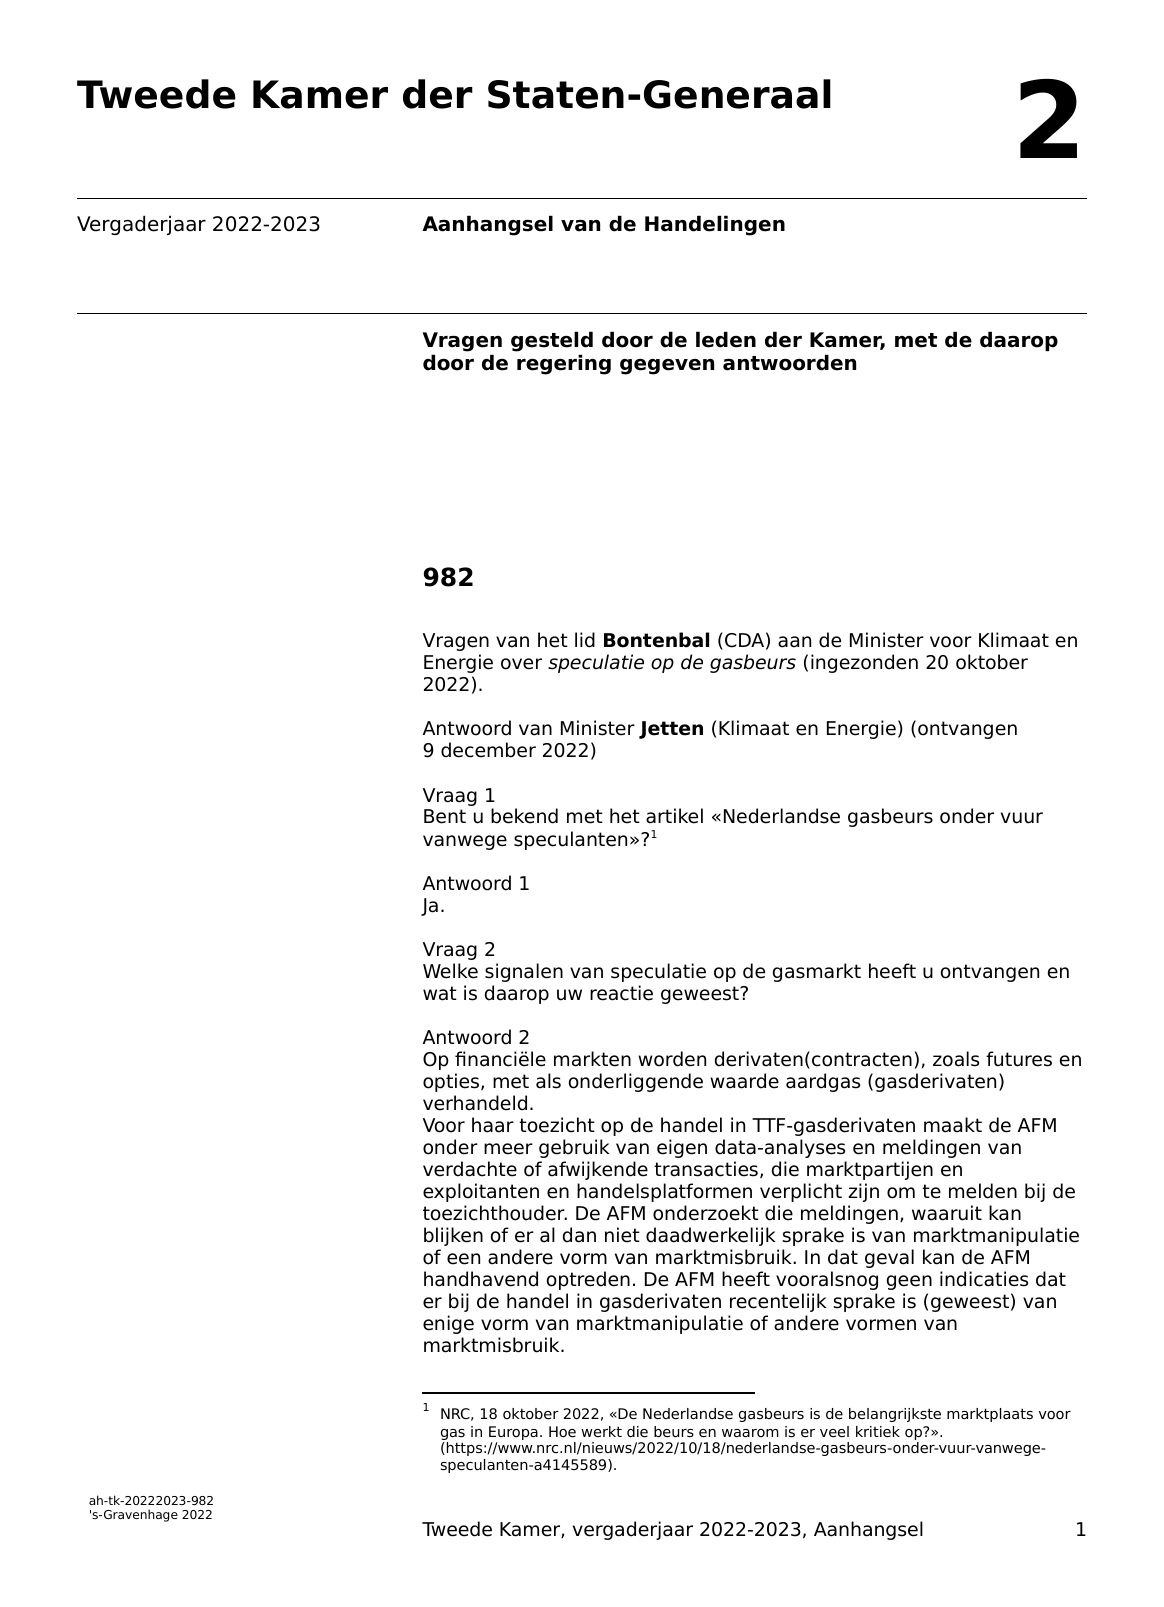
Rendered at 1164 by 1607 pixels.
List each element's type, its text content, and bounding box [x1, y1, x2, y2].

table_cell Vragen gesteld door de leden der Kamer, met de daarop door de regering gegeven antwoorden [422, 314, 1087, 375]
text Op financiële markten worden derivaten(contracten), zoals futures en opties, met als onderliggende waarde aardgas (gasderivaten) verhandeld. [422, 1049, 1087, 1115]
table_cell Vergaderjaar 2022-2023 [77, 199, 422, 313]
table_header 2 [886, 59, 1087, 198]
table_cell Aanhangsel van de Handelingen [422, 199, 1087, 313]
text Vragen van het lid Bontenbal (CDA) aan de Minister voor Klimaat en Energie over speculatie op de gasbeurs (ingezonden 20 oktober 2022). [422, 630, 1087, 696]
text Antwoord 2 [422, 1027, 1087, 1049]
table_cell [77, 314, 422, 375]
text Antwoord 1 [422, 873, 1087, 894]
text Voor haar toezicht op de handel in TTF-gasderivaten maakt de AFM onder meer gebruik van eigen data-analyses en meldingen van verdachte of afwijkende transacties, die marktpartijen en exploitanten en handelsplatformen verplicht zijn om te melden bij de toezichthouder. De AFM onderzoekt die meldingen, waaruit kan blijken of er al dan niet daadwerkelijk sprake is van marktmanipulatie of een andere vorm van marktmisbruik. In dat geval kan de AFM handhavend optreden. De AFM heeft vooralsnog geen indicaties dat er bij de handel in gasderivaten recentelijk sprake is (geweest) van enige vorm van marktmanipulatie of andere vormen van marktmisbruik. [422, 1115, 1087, 1357]
text 's-Gravenhage 2022 [88, 1508, 323, 1522]
text Bent u bekend met het artikel «Nederlandse gasbeurs onder vuur vanwege speculanten»? [422, 806, 1087, 850]
text Antwoord van Minister Jetten (Klimaat en Energie) (ontvangen 9 december 2022) [422, 718, 1087, 762]
text Vraag 1 [422, 784, 1087, 806]
table_header Tweede Kamer der Staten-Generaal [77, 59, 886, 198]
text Ja. [422, 894, 1087, 917]
text 982 [422, 563, 1087, 592]
text Vraag 2 [422, 939, 1087, 961]
text NRC, 18 oktober 2022, «De Nederlandse gasbeurs is de belangrijkste marktplaats voor gas in Europa. Hoe werkt die beurs en waarom is er veel kritiek op?». (https://www.nrc.nl/nieuws/2022/10/18/nederlandse-gasbeurs-onder-vuur-vanwege-speculanten-a4145589). [422, 1402, 1087, 1474]
text Welke signalen van speculatie op de gasmarkt heeft u ontvangen en wat is daarop uw reactie geweest? [422, 961, 1087, 1005]
text ah-tk-20222023-982 [88, 1494, 323, 1508]
